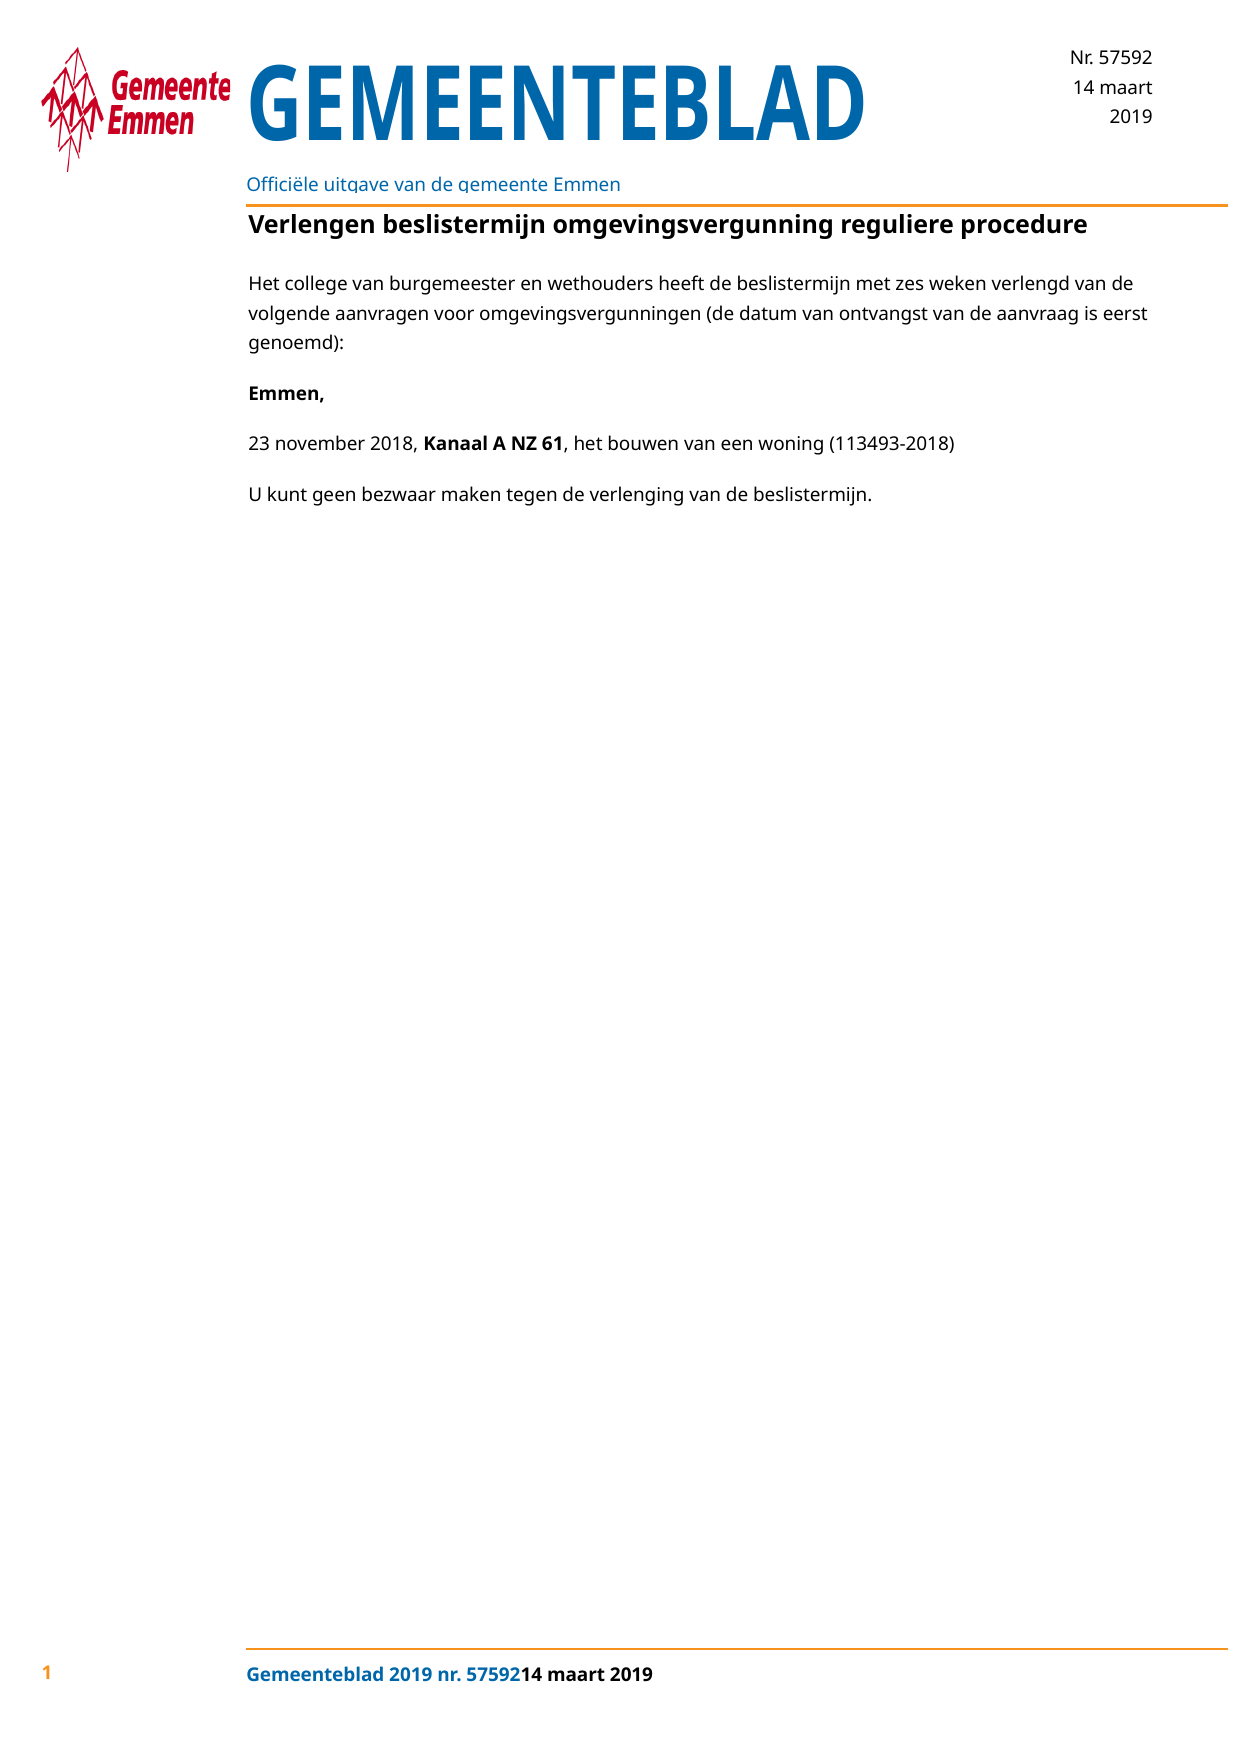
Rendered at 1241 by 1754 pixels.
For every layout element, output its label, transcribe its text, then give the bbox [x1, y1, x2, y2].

picture [41, 47, 231, 172]
text 23 november 2018, Kanaal A NZ 61, het bouwen van een woning (113493-2018) [248, 430, 1152, 456]
text Emmen, [248, 380, 1152, 406]
text Verlengen beslistermijn omgevingsvergunning reguliere procedure [248, 207, 1152, 241]
text Het college van burgemeester en wethouders heeft de beslistermijn met zes weken verlengd van de volgende aanvragen voor omgevingsvergunningen (de datum van ontvangst van de aanvraag is eerst genoemd): [248, 270, 1152, 355]
text U kunt geen bezwaar maken tegen de verlenging van de beslistermijn. [248, 481, 1152, 506]
